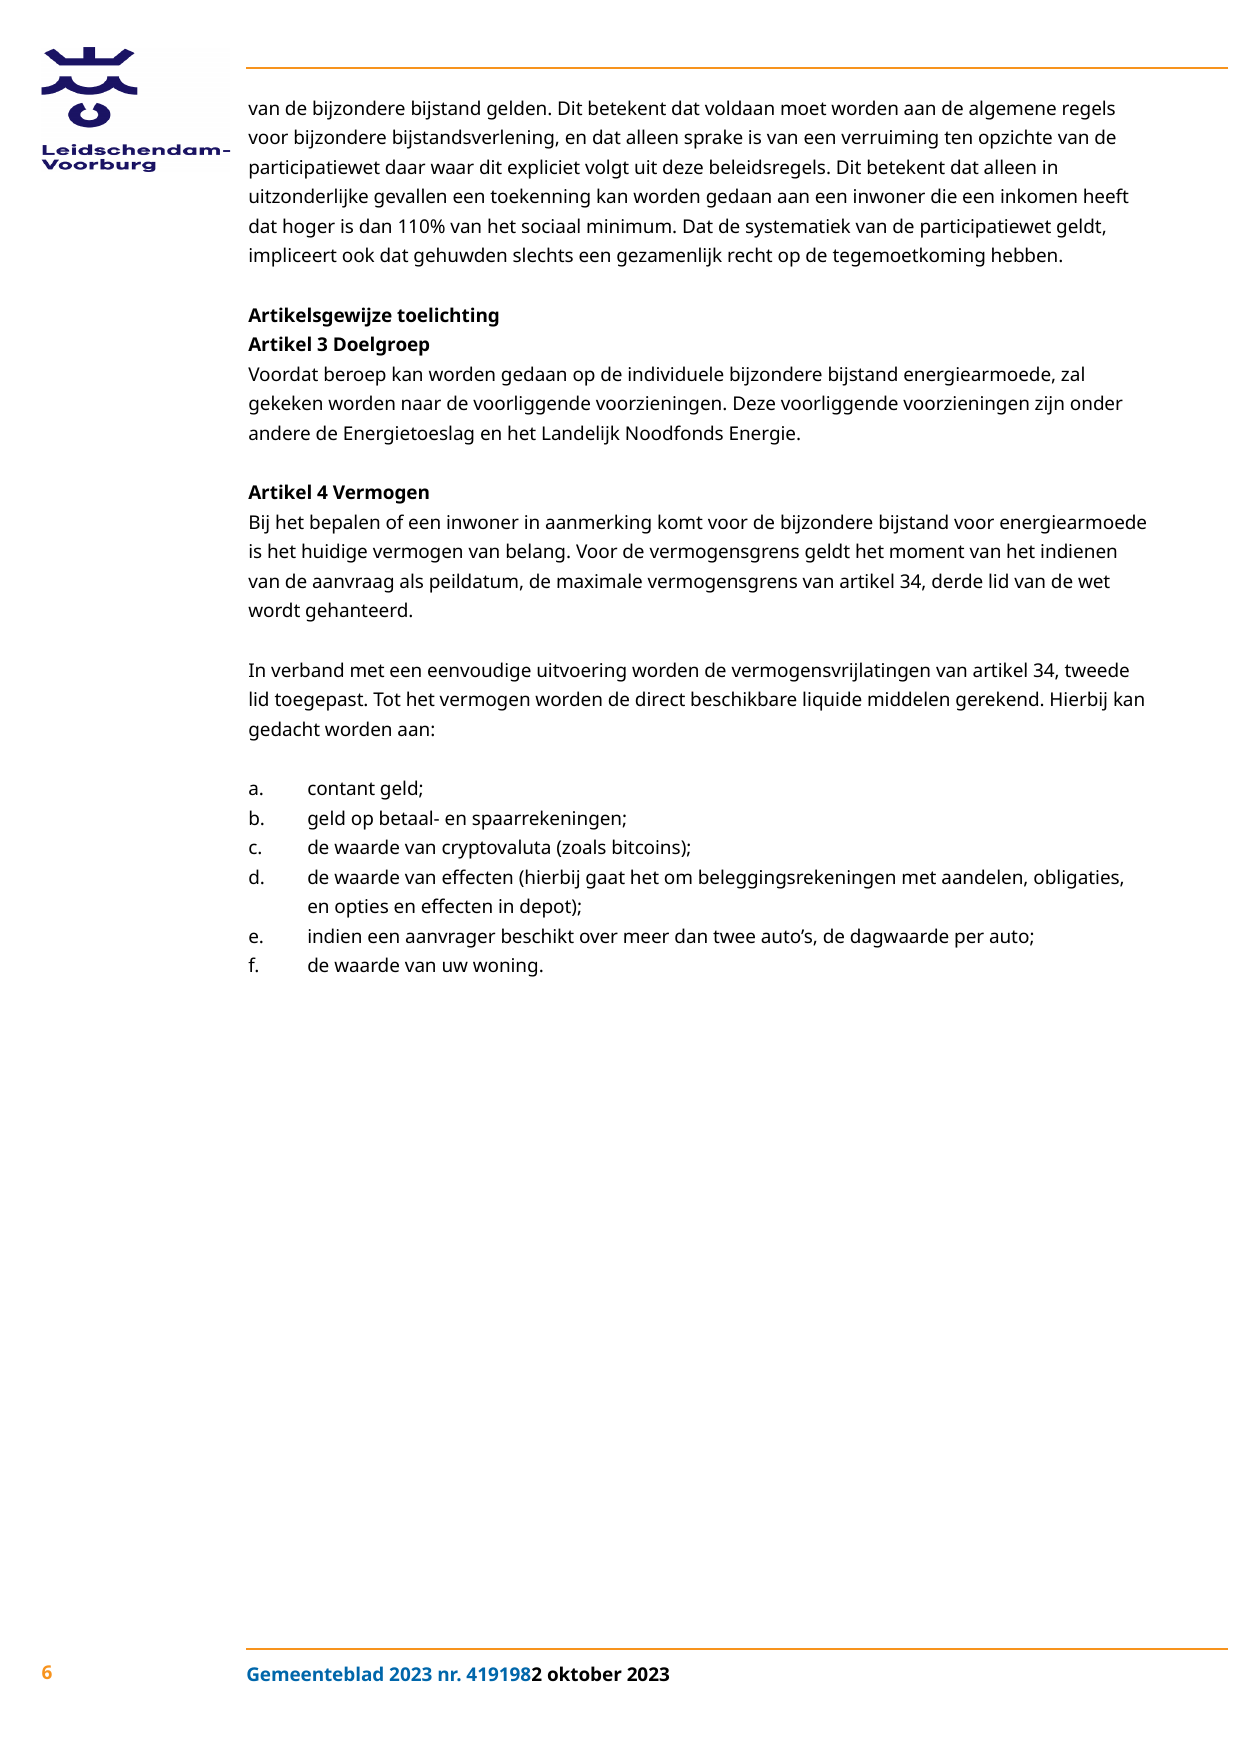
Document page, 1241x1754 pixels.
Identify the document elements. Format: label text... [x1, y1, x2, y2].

text Artikel 3 Doelgroep [248, 331, 1152, 357]
text Artikelsgewijze toelichting [248, 302, 1152, 328]
list geld op betaal- en spaarrekeningen; [248, 805, 1152, 831]
list de waarde van effecten (hierbij gaat het om beleggingsrekeningen met aandelen, obligaties, en opties en effecten in depot); [248, 864, 1152, 919]
text In verband met een eenvoudige uitvoering worden de vermogensvrijlatingen van artikel 34, tweede lid toegepast. Tot het vermogen worden de direct beschikbare liquide middelen gerekend. Hierbij kan gedacht worden aan: [248, 657, 1152, 742]
text Artikel 4 Vermogen [248, 479, 1152, 505]
text Bij het bepalen of een inwoner in aanmerking komt voor de bijzondere bijstand voor energiearmoede is het huidige vermogen van belang. Voor de vermogensgrens geldt het moment van het indienen van de aanvraag als peildatum, de maximale vermogensgrens van artikel 34, derde lid van de wet wordt gehanteerd. [248, 509, 1152, 623]
list indien een aanvrager beschikt over meer dan twee auto’s, de dagwaarde per auto; [248, 923, 1152, 949]
list de waarde van uw woning. [248, 953, 1152, 978]
list contant geld; [248, 775, 1152, 801]
list de waarde van cryptovaluta (zoals bitcoins); [248, 834, 1152, 860]
text van de bijzondere bijstand gelden. Dit betekent dat voldaan moet worden aan de algemene regels voor bijzondere bijstandsverlening, en dat alleen sprake is van een verruiming ten opzichte van de participatiewet daar waar dit expliciet volgt uit deze beleidsregels. Dit betekent dat alleen in uitzonderlijke gevallen een toekenning kan worden gedaan aan een inwoner die een inkomen heeft dat hoger is dan 110% van het sociaal minimum. Dat de systematiek van de participatiewet geldt, impliceert ook dat gehuwden slechts een gezamenlijk recht op de tegemoetkoming hebben. [248, 95, 1152, 268]
picture [41, 47, 231, 172]
text Voordat beroep kan worden gedaan op de individuele bijzondere bijstand energiearmoede, zal gekeken worden naar de voorliggende voorzieningen. Deze voorliggende voorzieningen zijn onder andere de Energietoeslag en het Landelijk Noodfonds Energie. [248, 361, 1152, 446]
